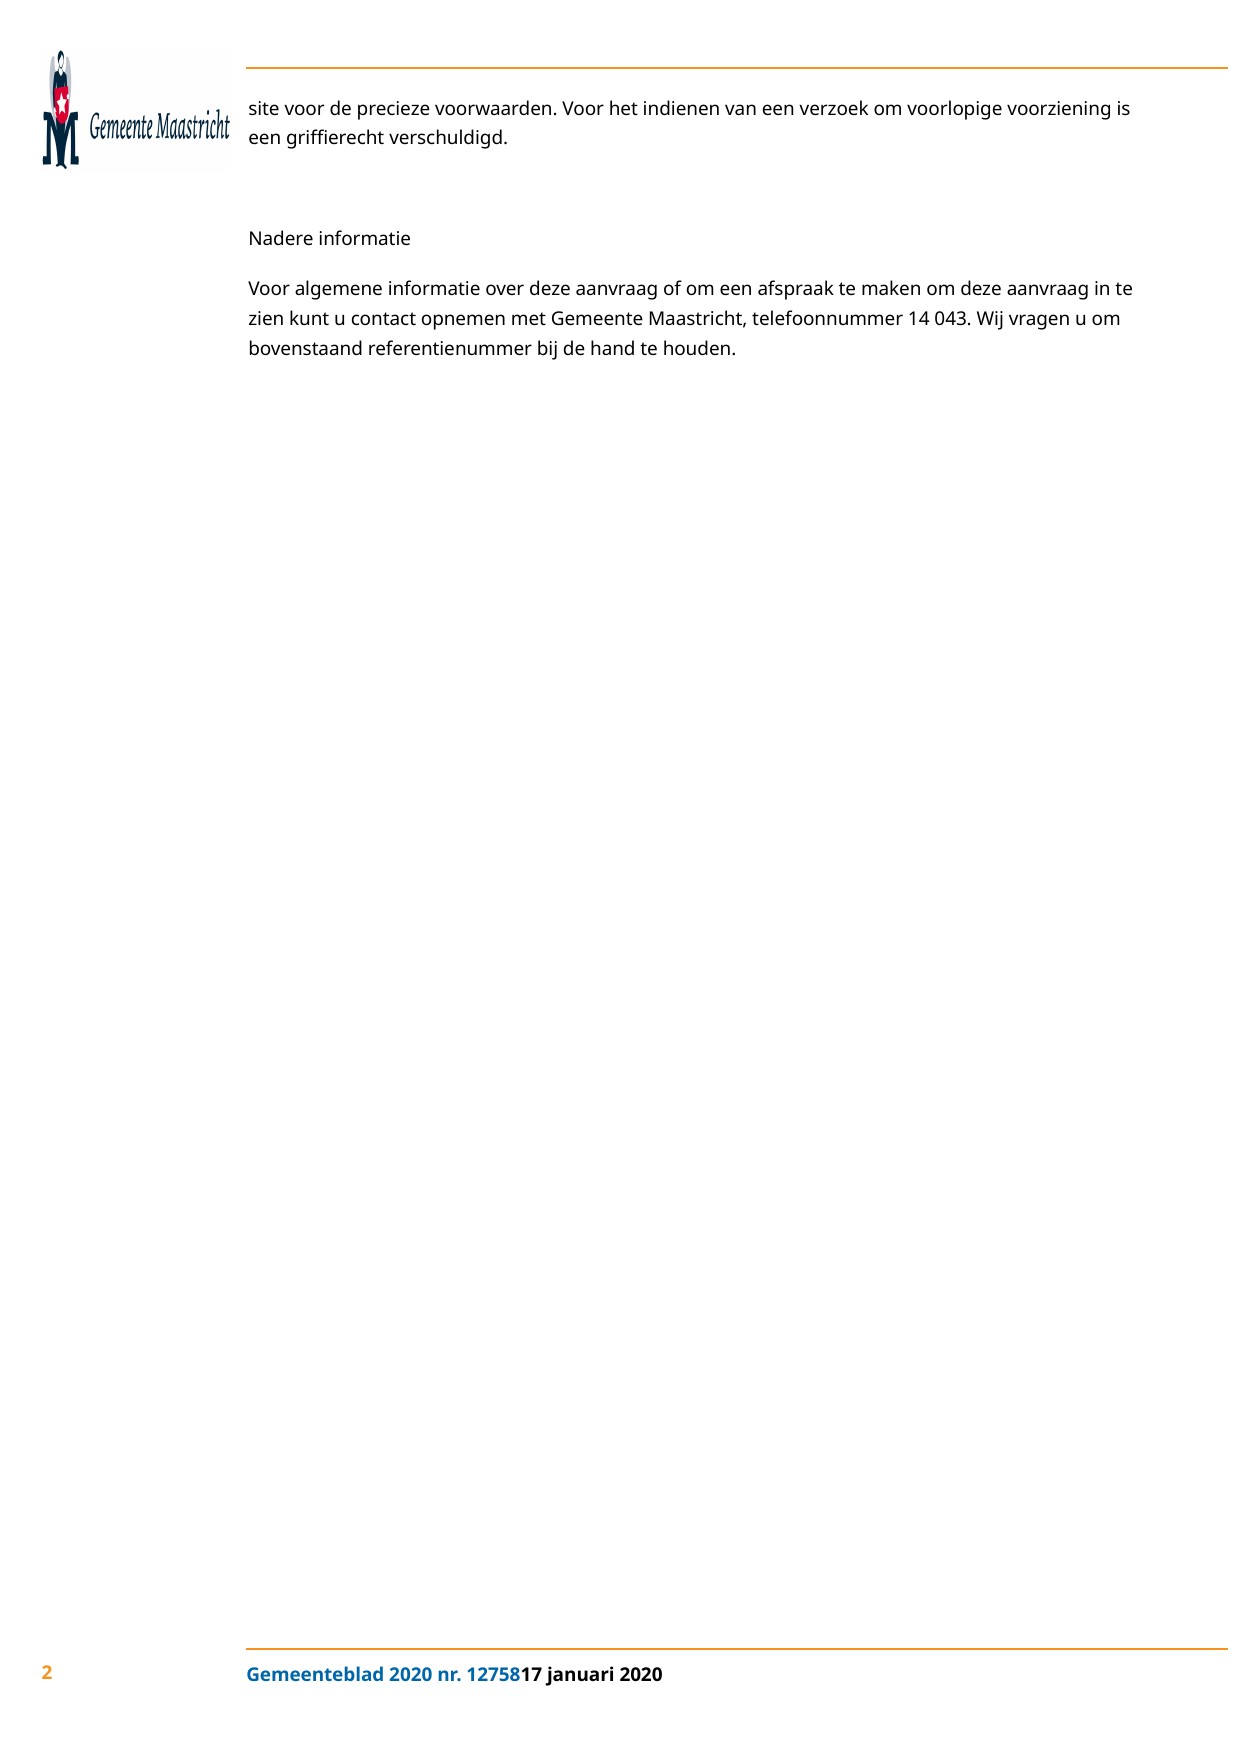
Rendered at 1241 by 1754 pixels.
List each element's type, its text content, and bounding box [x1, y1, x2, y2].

text site voor de precieze voorwaarden. Voor het indienen van een verzoek om voorlopige voorziening is een griffierecht verschuldigd. [248, 95, 1152, 150]
picture [41, 47, 231, 172]
text Nadere informatie [248, 225, 1152, 251]
text Voor algemene informatie over deze aanvraag of om een afspraak te maken om deze aanvraag in te zien kunt u contact opnemen met Gemeente Maastricht, telefoonnummer 14 043. Wij vragen u om bovenstaand referentienummer bij de hand te houden. [248, 276, 1152, 361]
